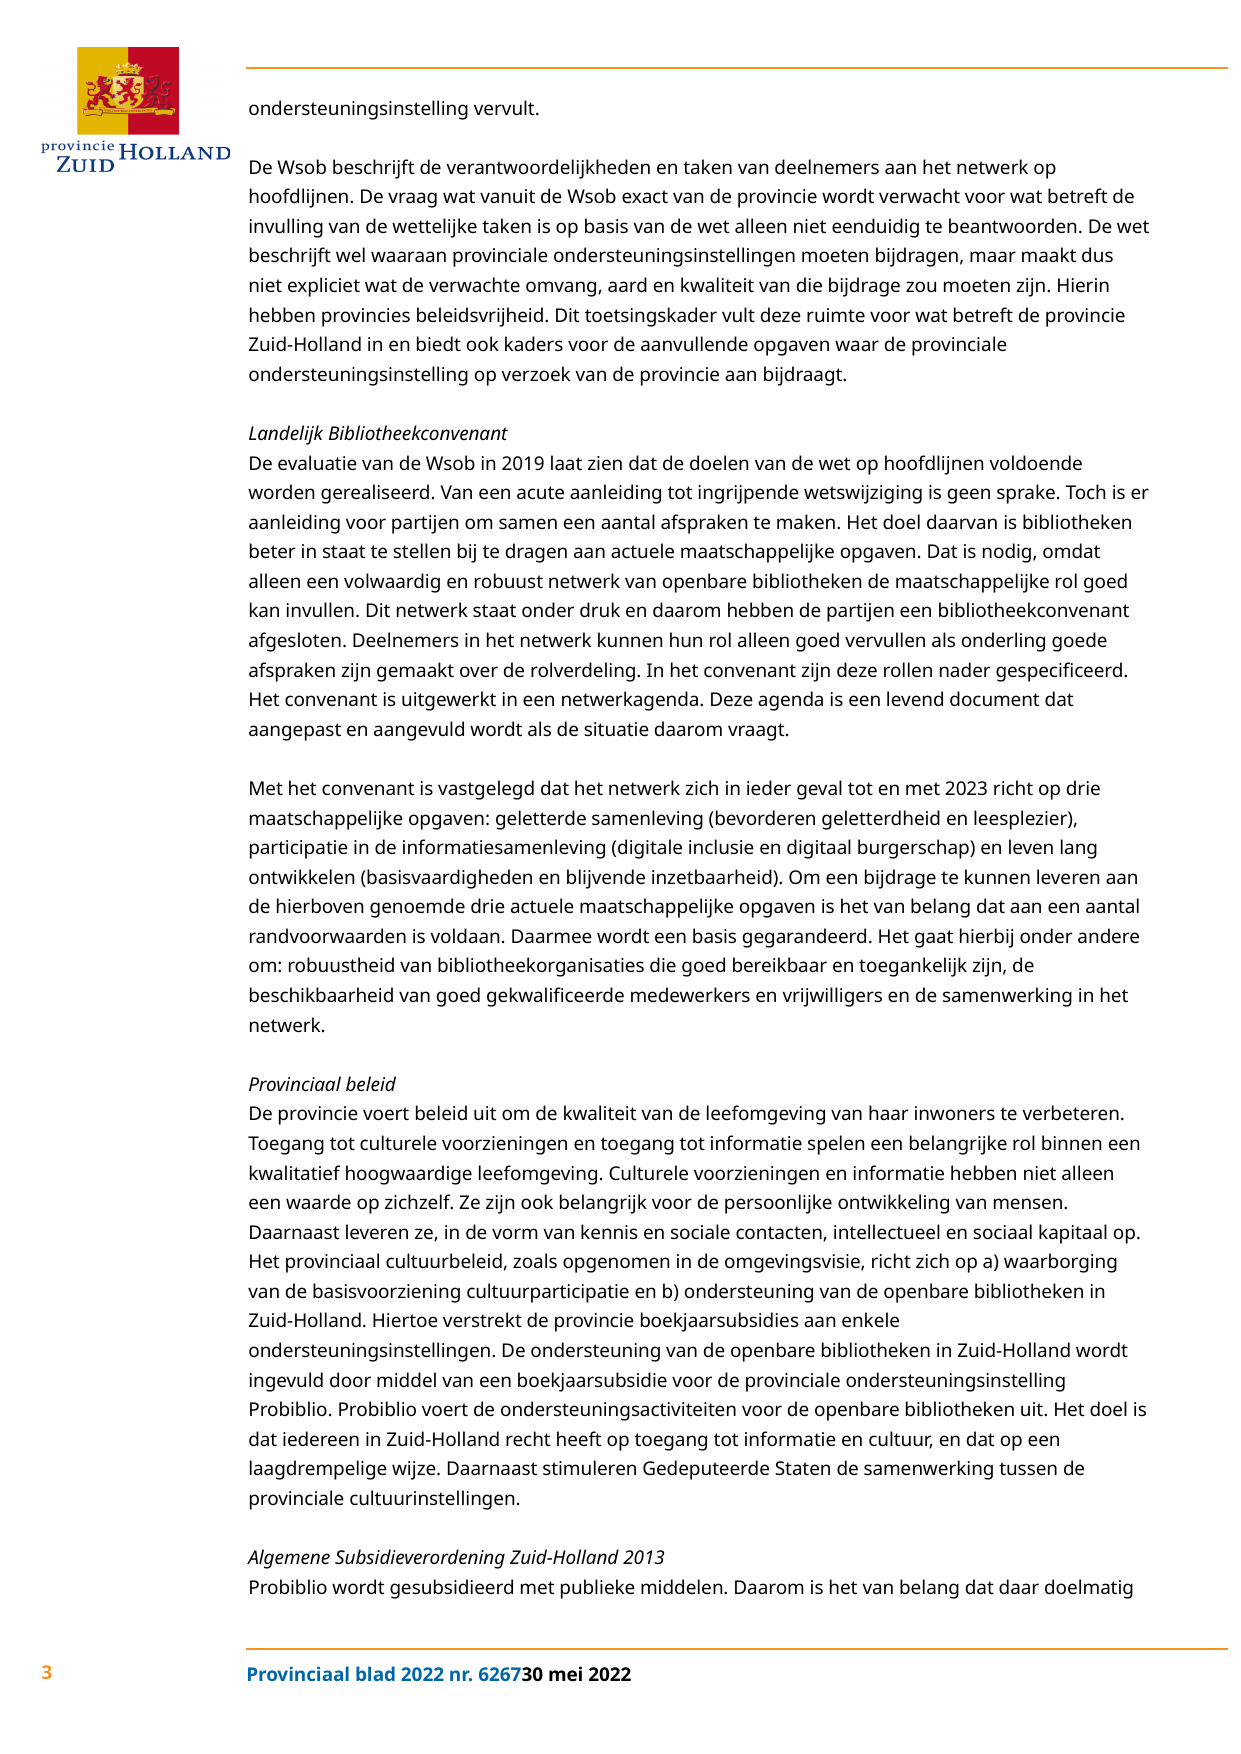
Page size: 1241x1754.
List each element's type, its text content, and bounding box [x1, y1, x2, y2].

picture [41, 47, 231, 172]
text De evaluatie van de Wsob in 2019 laat zien dat de doelen van de wet op hoofdlijnen voldoende worden gerealiseerd. Van een acute aanleiding tot ingrijpende wetswijziging is geen sprake. Toch is er aanleiding voor partijen om samen een aantal afspraken te maken. Het doel daarvan is bibliotheken beter in staat te stellen bij te dragen aan actuele maatschappelijke opgaven. Dat is nodig, omdat alleen een volwaardig en robuust netwerk van openbare bibliotheken de maatschappelijke rol goed kan invullen. Dit netwerk staat onder druk en daarom hebben de partijen een bibliotheekconvenant afgesloten. Deelnemers in het netwerk kunnen hun rol alleen goed vervullen als onderling goede afspraken zijn gemaakt over de rolverdeling. In het convenant zijn deze rollen nader gespecificeerd. Het convenant is uitgewerkt in een netwerkagenda. Deze agenda is een levend document dat aangepast en aangevuld wordt als de situatie daarom vraagt. [248, 450, 1152, 742]
text Provinciaal beleid [248, 1071, 1152, 1097]
text Probiblio wordt gesubsidieerd met publieke middelen. Daarom is het van belang dat daar doelmatig [248, 1574, 1152, 1600]
text Toegang tot culturele voorzieningen en toegang tot informatie spelen een belangrijke rol binnen een [248, 1130, 1152, 1156]
text Algemene Subsidieverordening Zuid-Holland 2013 [248, 1544, 1152, 1570]
text Landelijk Bibliotheekconvenant [248, 420, 1152, 446]
text De Wsob beschrijft de verantwoordelijkheden en taken van deelnemers aan het netwerk op hoofdlijnen. De vraag wat vanuit de Wsob exact van de provincie wordt verwacht voor wat betreft de invulling van de wettelijke taken is op basis van de wet alleen niet eenduidig te beantwoorden. De wet beschrijft wel waaraan provinciale ondersteuningsinstellingen moeten bijdragen, maar maakt dus niet expliciet wat de verwachte omvang, aard en kwaliteit van die bijdrage zou moeten zijn. Hierin hebben provincies beleidsvrijheid. Dit toetsingskader vult deze ruimte voor wat betreft de provincie Zuid-Holland in en biedt ook kaders voor de aanvullende opgaven waar de provinciale ondersteuningsinstelling op verzoek van de provincie aan bijdraagt. [248, 154, 1152, 387]
text De provincie voert beleid uit om de kwaliteit van de leefomgeving van haar inwoners te verbeteren. [248, 1101, 1152, 1126]
text kwalitatief hoogwaardige leefomgeving. Culturele voorzieningen en informatie hebben niet alleen een waarde op zichzelf. Ze zijn ook belangrijk voor de persoonlijke ontwikkeling van mensen. Daarnaast leveren ze, in de vorm van kennis en sociale contacten, intellectueel en sociaal kapitaal op. Het provinciaal cultuurbeleid, zoals opgenomen in de omgevingsvisie, richt zich op a) waarborging van de basisvoorziening cultuurparticipatie en b) ondersteuning van de openbare bibliotheken in Zuid-Holland. Hiertoe verstrekt de provincie boekjaarsubsidies aan enkele ondersteuningsinstellingen. De ondersteuning van de openbare bibliotheken in Zuid-Holland wordt ingevuld door middel van een boekjaarsubsidie voor de provinciale ondersteuningsinstelling Probiblio. Probiblio voert de ondersteuningsactiviteiten voor de openbare bibliotheken uit. Het doel is dat iedereen in Zuid-Holland recht heeft op toegang tot informatie en cultuur, en dat op een laagdrempelige wijze. Daarnaast stimuleren Gedeputeerde Staten de samenwerking tussen de provinciale cultuurinstellingen. [248, 1160, 1152, 1511]
text ondersteuningsinstelling vervult. [248, 95, 1152, 121]
text Met het convenant is vastgelegd dat het netwerk zich in ieder geval tot en met 2023 richt op drie maatschappelijke opgaven: geletterde samenleving (bevorderen geletterdheid en leesplezier), participatie in de informatiesamenleving (digitale inclusie en digitaal burgerschap) en leven lang ontwikkelen (basisvaardigheden en blijvende inzetbaarheid). Om een bijdrage te kunnen leveren aan de hierboven genoemde drie actuele maatschappelijke opgaven is het van belang dat aan een aantal randvoorwaarden is voldaan. Daarmee wordt een basis gegarandeerd. Het gaat hierbij onder andere om: robuustheid van bibliotheekorganisaties die goed bereikbaar en toegankelijk zijn, de beschikbaarheid van goed gekwalificeerde medewerkers en vrijwilligers en de samenwerking in het netwerk. [248, 775, 1152, 1038]
